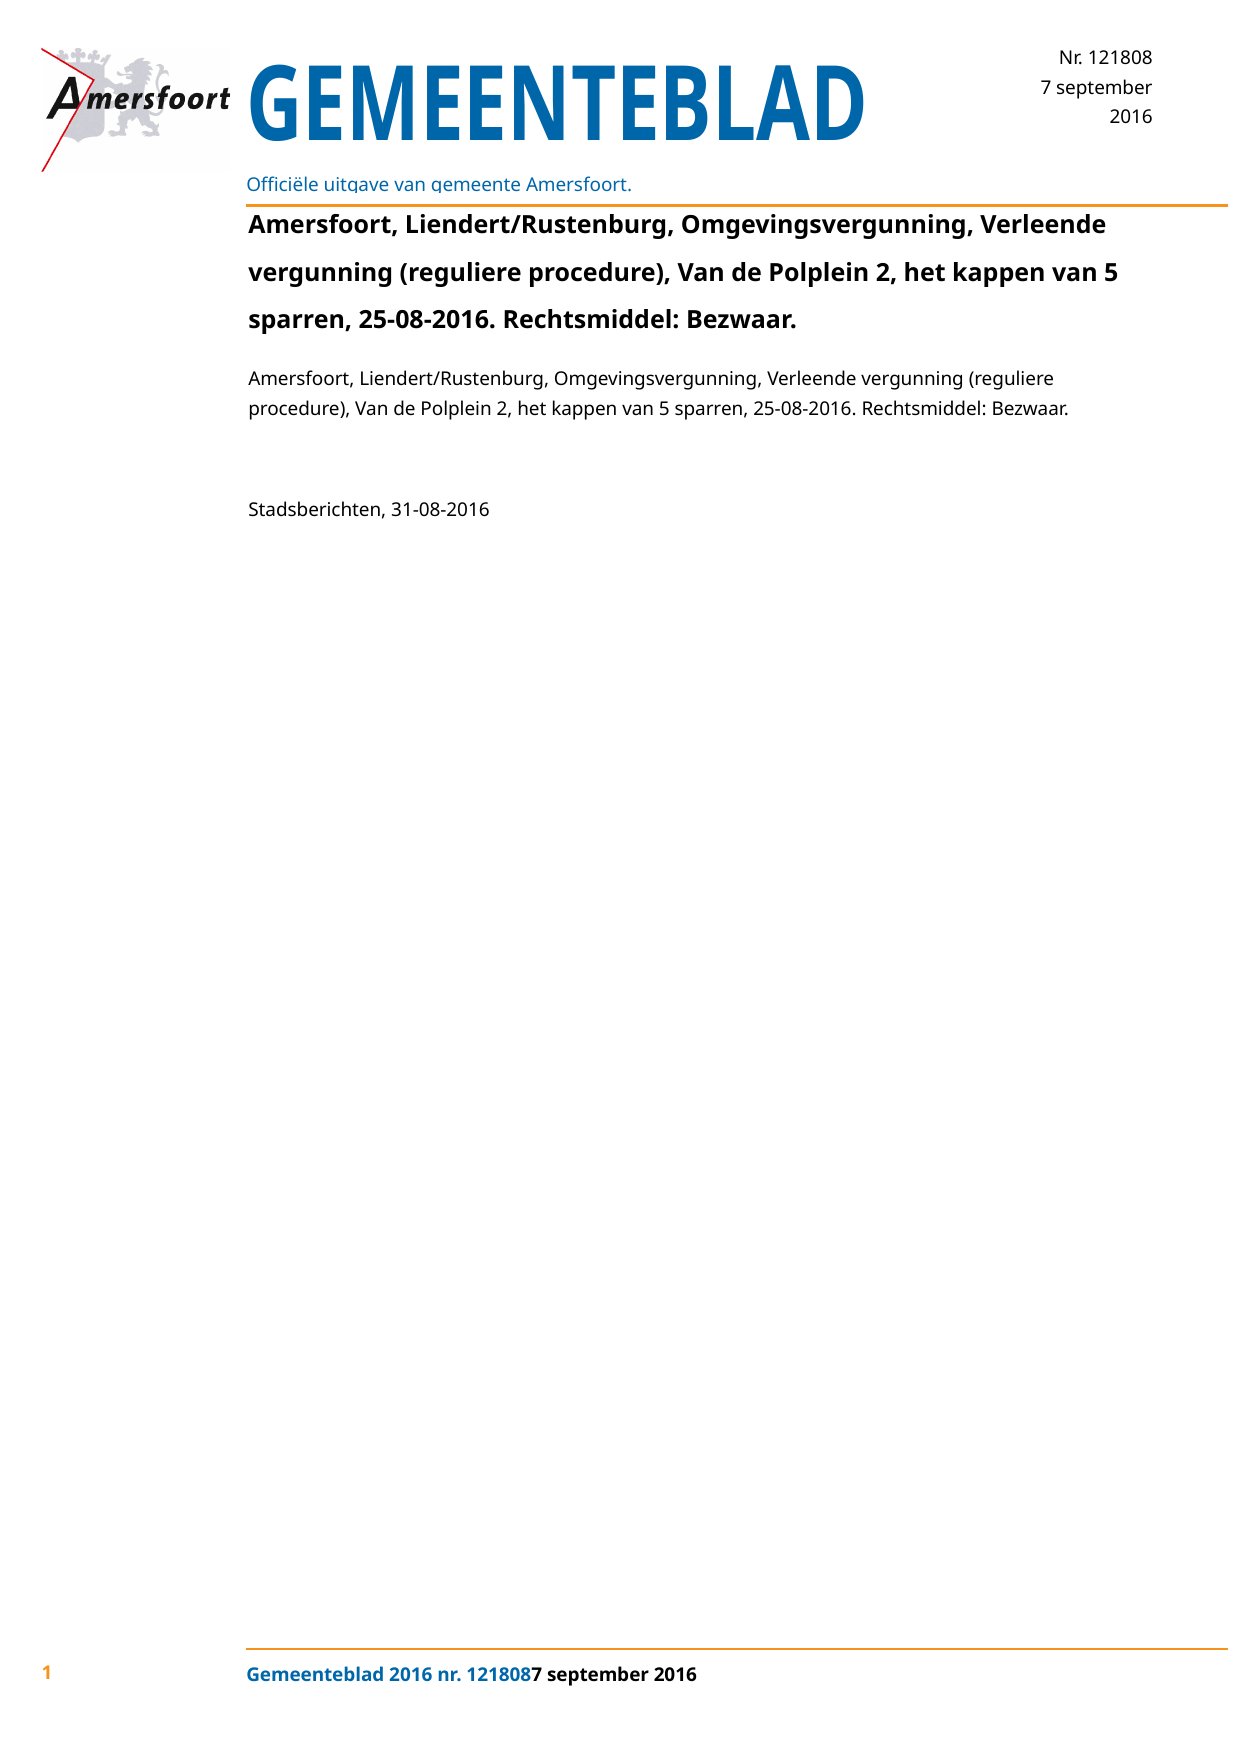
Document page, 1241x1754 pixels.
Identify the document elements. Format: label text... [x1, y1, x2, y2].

text Stadsberichten, 31-08-2016 [248, 496, 1152, 522]
picture [41, 47, 231, 172]
text Amersfoort, Liendert/Rustenburg, Omgevingsvergunning, Verleende vergunning (reguliere procedure), Van de Polplein 2, het kappen van 5 sparren, 25-08-2016. Rechtsmiddel: Bezwaar. [248, 366, 1152, 421]
text Amersfoort, Liendert/Rustenburg, Omgevingsvergunning, Verleende vergunning (reguliere procedure), Van de Polplein 2, het kappen van 5 sparren, 25-08-2016. Rechtsmiddel: Bezwaar. [248, 207, 1152, 336]
